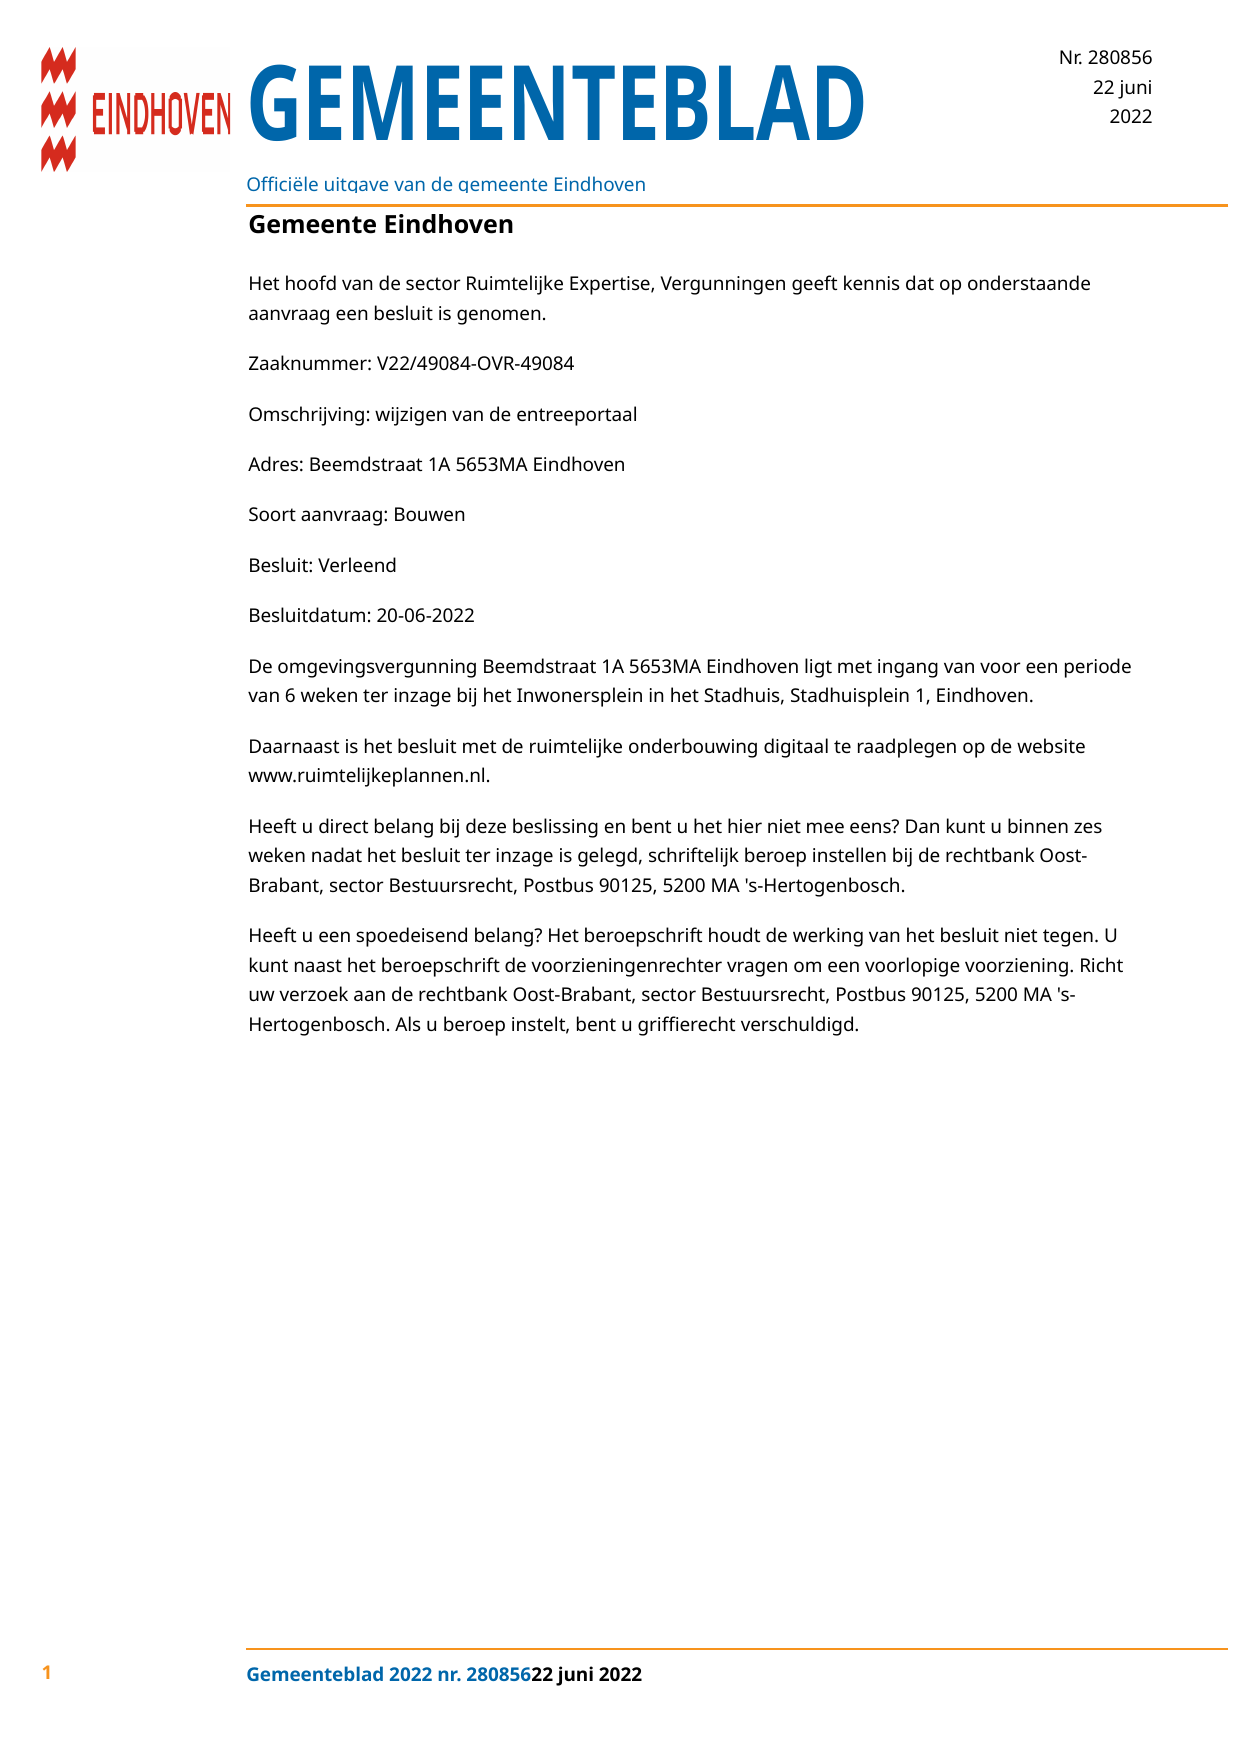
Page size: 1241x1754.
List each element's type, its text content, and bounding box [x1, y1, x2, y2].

text Adres: Beemdstraat 1A 5653MA Eindhoven [248, 451, 1152, 477]
text De omgevingsvergunning Beemdstraat 1A 5653MA Eindhoven ligt met ingang van voor een periode van 6 weken ter inzage bij het Inwonersplein in het Stadhuis, Stadhuisplein 1, Eindhoven. [248, 653, 1152, 708]
text Zaaknummer: V22/49084-OVR-49084 [248, 350, 1152, 376]
text Daarnaast is het besluit met de ruimtelijke onderbouwing digitaal te raadplegen op de website www.ruimtelijkeplannen.nl. [248, 733, 1152, 788]
text Besluitdatum: 20-06-2022 [248, 602, 1152, 628]
text Omschrijving: wijzigen van de entreeportaal [248, 401, 1152, 426]
text Heeft u een spoedeisend belang? Het beroepschrift houdt de werking van het besluit niet tegen. U kunt naast het beroepschrift de voorzieningenrechter vragen om een voorlopige voorziening. Richt uw verzoek aan de rechtbank Oost-Brabant, sector Bestuursrecht, Postbus 90125, 5200 MA 's-Hertogenbosch. Als u beroep instelt, bent u griffierecht verschuldigd. [248, 922, 1152, 1037]
text Gemeente Eindhoven [248, 207, 1152, 241]
text Het hoofd van de sector Ruimtelijke Expertise, Vergunningen geeft kennis dat op onderstaande aanvraag een besluit is genomen. [248, 270, 1152, 326]
text Besluit: Verleend [248, 552, 1152, 578]
text Soort aanvraag: Bouwen [248, 502, 1152, 527]
text Heeft u direct belang bij deze beslissing en bent u het hier niet mee eens? Dan kunt u binnen zes weken nadat het besluit ter inzage is gelegd, schriftelijk beroep instellen bij de rechtbank Oost-Brabant, sector Bestuursrecht, Postbus 90125, 5200 MA 's-Hertogenbosch. [248, 813, 1152, 898]
picture [41, 47, 231, 172]
